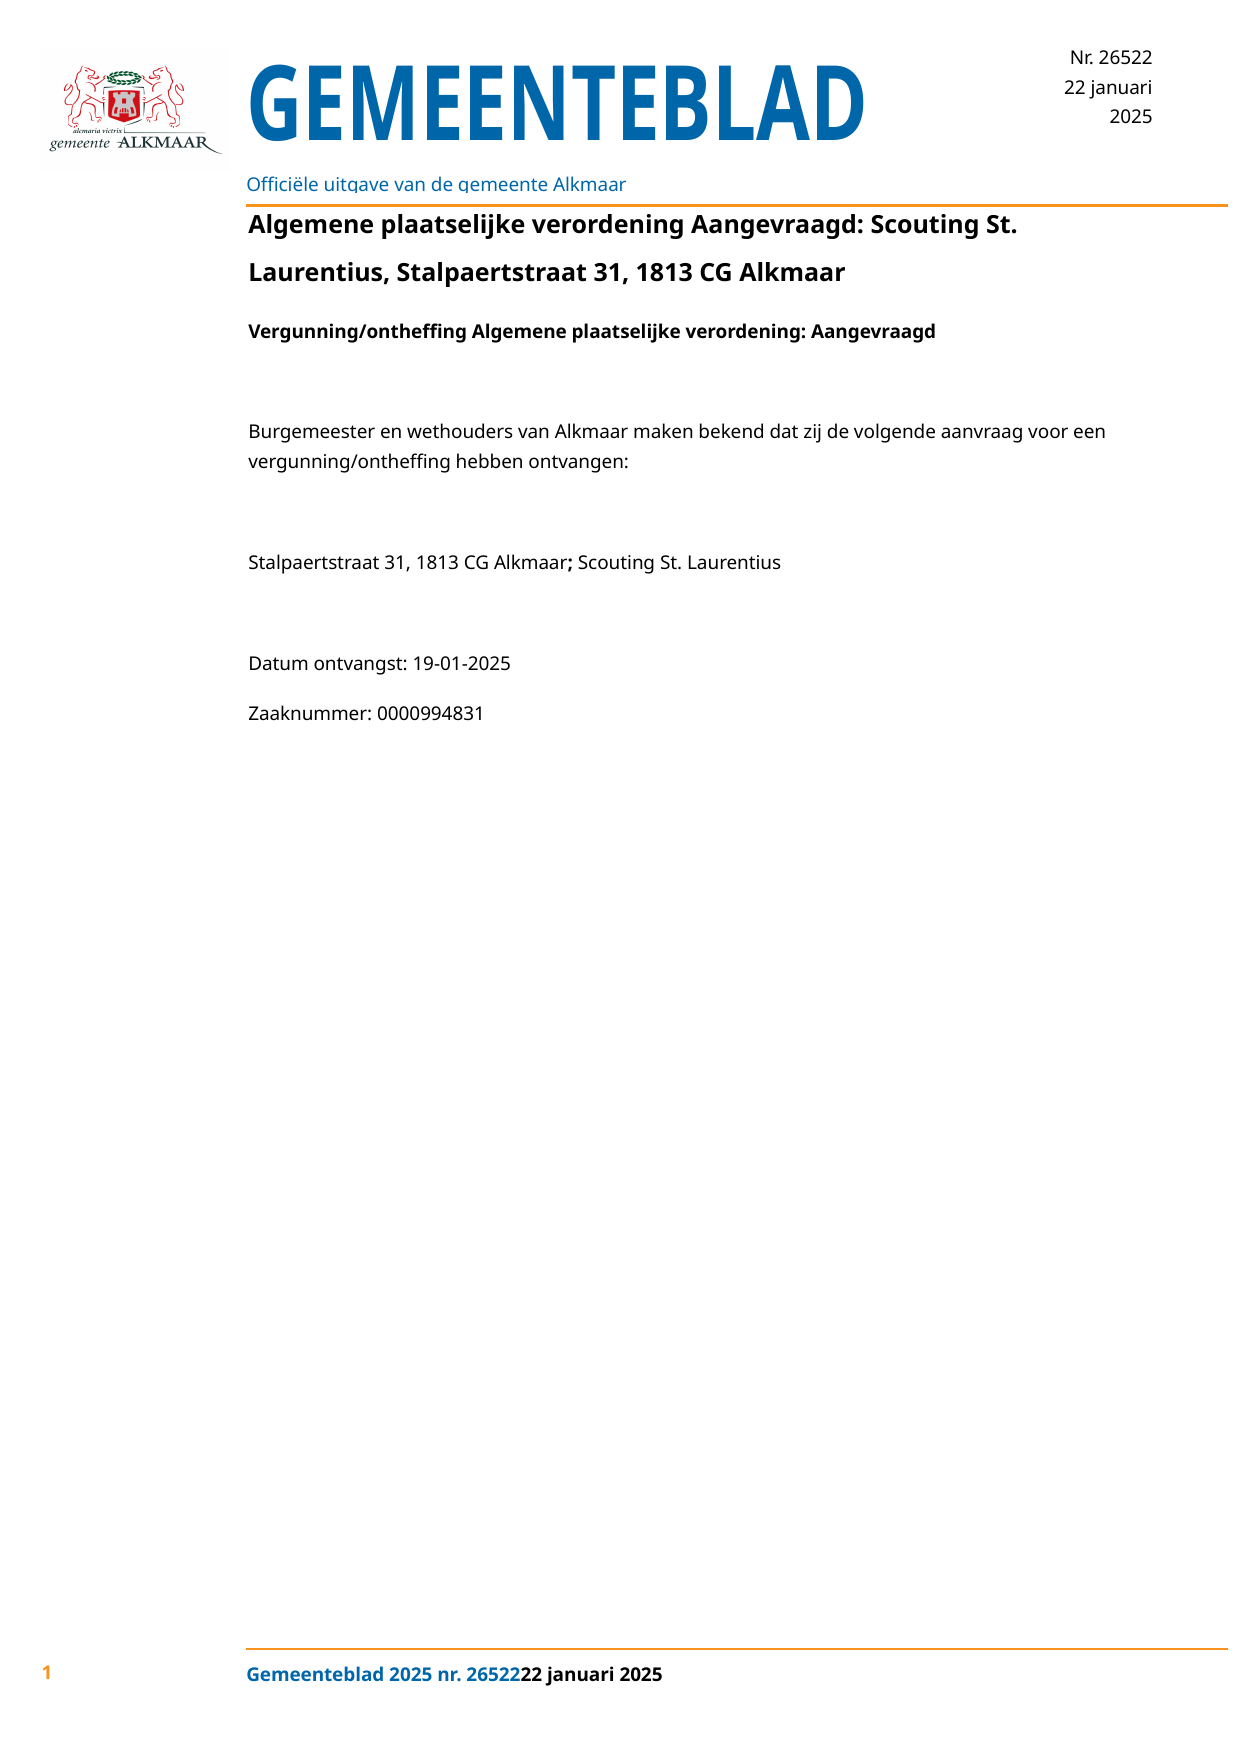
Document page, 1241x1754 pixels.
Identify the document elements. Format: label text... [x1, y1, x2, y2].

picture [41, 47, 231, 172]
text Vergunning/ontheffing Algemene plaatselijke verordening: Aangevraagd [248, 318, 1152, 344]
text Burgemeester en wethouders van Alkmaar maken bekend dat zij de volgende aanvraag voor een vergunning/ontheffing hebben ontvangen: [248, 419, 1152, 474]
text Datum ontvangst: 19-01-2025 [248, 650, 1152, 676]
text Stalpaertstraat 31, 1813 CG Alkmaar; Scouting St. Laurentius [248, 549, 1152, 575]
text Zaaknummer: 0000994831 [248, 700, 1152, 726]
text Algemene plaatselijke verordening Aangevraagd: Scouting St. Laurentius, Stalpaertstraat 31, 1813 CG Alkmaar [248, 207, 1152, 288]
